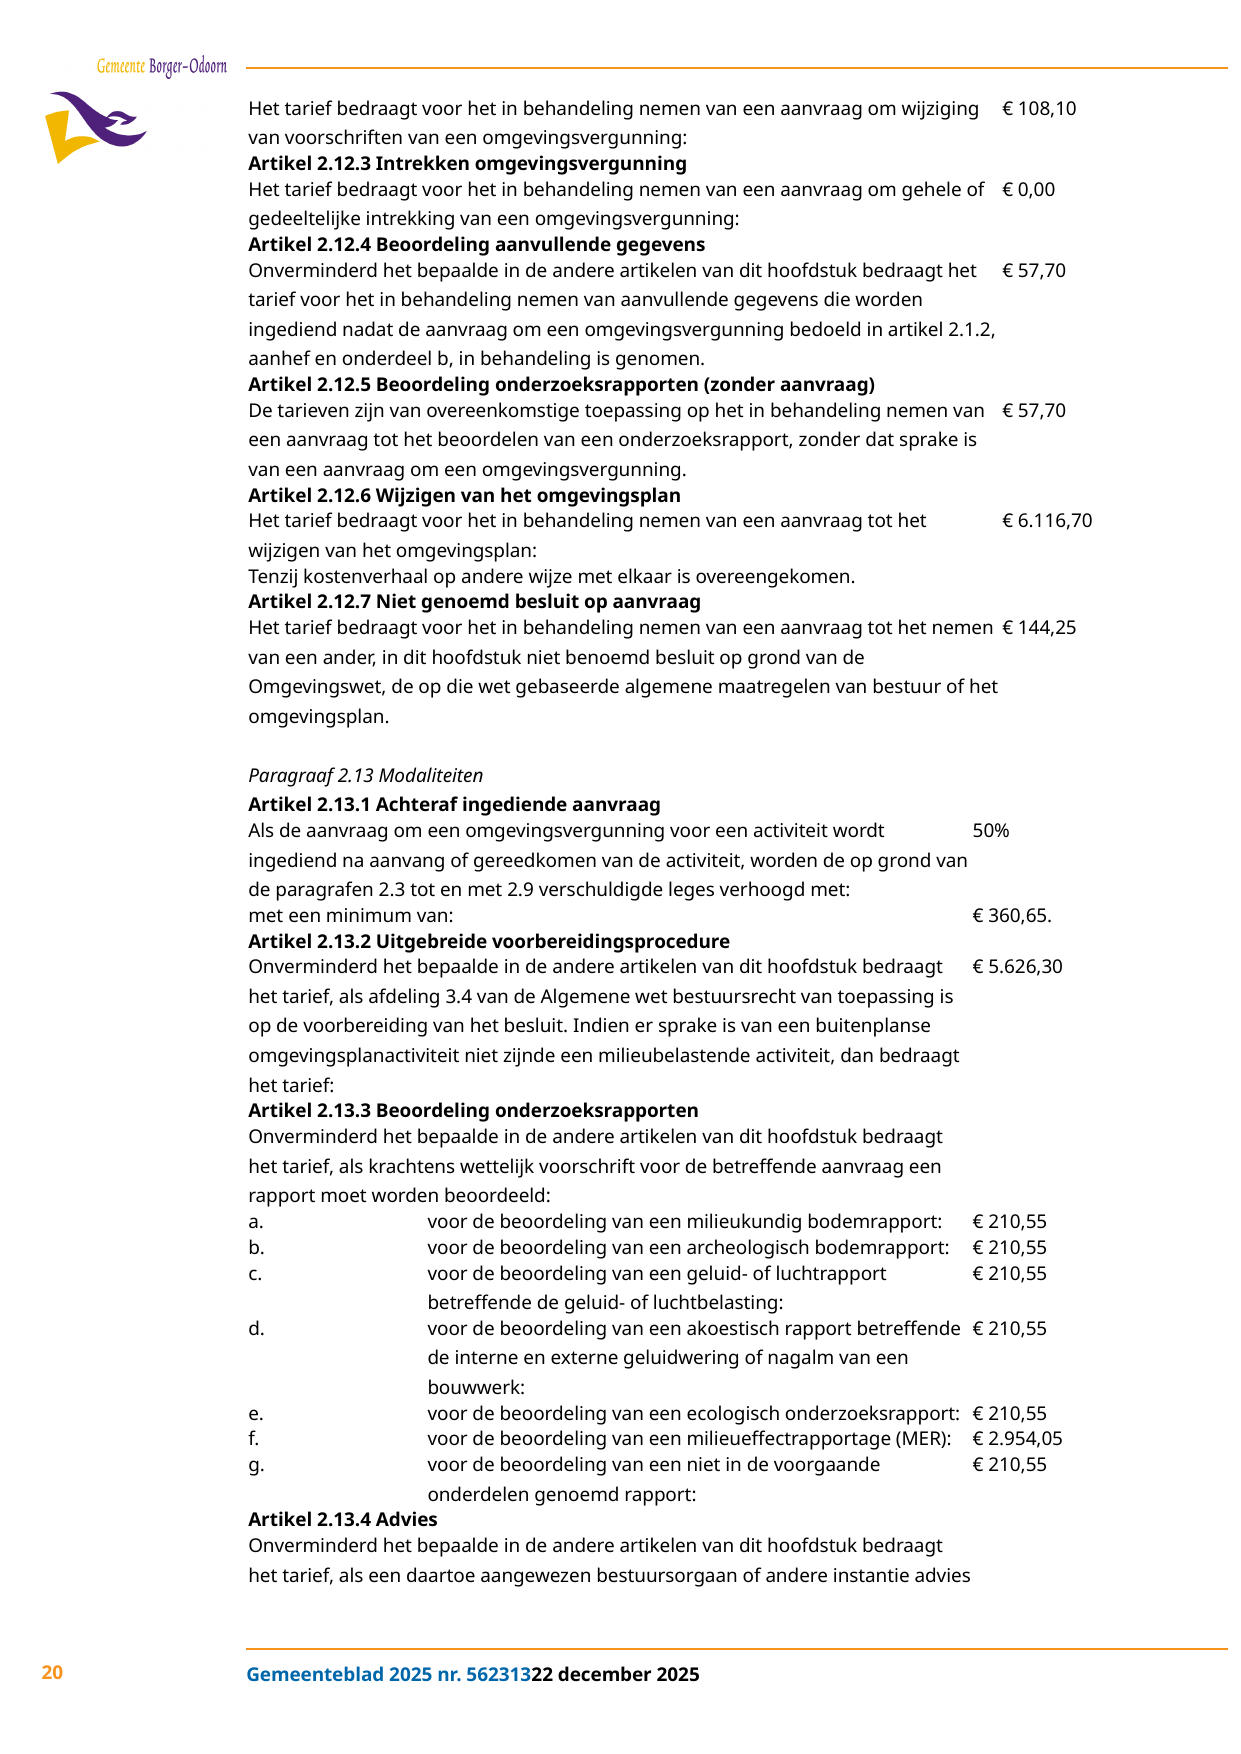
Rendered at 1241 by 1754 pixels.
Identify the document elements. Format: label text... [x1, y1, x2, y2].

table_cell d. [248, 1315, 427, 1400]
table_cell Artikel 2.12.3 Intrekken omgevingsvergunning [248, 150, 1002, 176]
table_cell Artikel 2.13.4 Advies [248, 1507, 972, 1532]
table_cell Artikel 2.13.2 Uitgebreide voorbereidingsprocedure [248, 928, 972, 953]
table_cell Artikel 2.12.7 Niet genoemd besluit op aanvraag [248, 589, 1002, 614]
table_cell b. [248, 1234, 427, 1260]
table_cell [973, 928, 1152, 953]
table_cell De tarieven zijn van overeenkomstige toepassing op het in behandeling nemen van een aanvraag tot het beoordelen van een onderzoeksrapport, zonder dat sprake is van een aanvraag om een omgevingsvergunning. [248, 397, 1002, 482]
table_cell [1002, 371, 1152, 397]
table_cell e. [248, 1400, 427, 1426]
picture [41, 47, 231, 172]
table_cell Artikel 2.12.5 Beoordeling onderzoeksrapporten (zonder aanvraag) [248, 371, 1002, 397]
table_cell [1002, 589, 1152, 614]
table_cell g. [248, 1451, 427, 1507]
table_cell € 210,55 [973, 1400, 1152, 1426]
table_cell € 210,55 [973, 1315, 1152, 1400]
table_cell € 57,70 [1002, 397, 1152, 482]
table_cell € 210,55 [973, 1260, 1152, 1315]
table_cell € 210,55 [973, 1208, 1152, 1234]
table_cell Het tarief bedraagt voor het in behandeling nemen van een aanvraag tot het nemen van een ander, in dit hoofdstuk niet benoemd besluit op grond van de Omgevingswet, de op die wet gebaseerde algemene maatregelen van bestuur of het omgevingsplan. [248, 615, 1002, 729]
table_cell [973, 1507, 1152, 1532]
table_cell voor de beoordeling van een niet in de voorgaande onderdelen genoemd rapport: [427, 1451, 972, 1507]
text Paragraaf 2.13 Modaliteiten [248, 762, 1152, 787]
table_cell [1002, 231, 1152, 257]
table_cell [973, 1098, 1152, 1123]
table_cell Het tarief bedraagt voor het in behandeling nemen van een aanvraag tot het wijzigen van het omgevingsplan: [248, 508, 1002, 563]
table_cell € 2.954,05 [973, 1426, 1152, 1451]
table_cell Onverminderd het bepaalde in de andere artikelen van dit hoofdstuk bedraagt het tarief, als krachtens wettelijk voorschrift voor de betreffende aanvraag een rapport moet worden beoordeeld: [248, 1123, 972, 1208]
table_cell c. [248, 1260, 427, 1315]
table_cell € 144,25 [1002, 615, 1152, 729]
table_cell Het tarief bedraagt voor het in behandeling nemen van een aanvraag om wijziging van voorschriften van een omgevingsvergunning: [248, 95, 1002, 150]
table_cell Onverminderd het bepaalde in de andere artikelen van dit hoofdstuk bedraagt het tarief voor het in behandeling nemen van aanvullende gegevens die worden ingediend nadat de aanvraag om een omgevingsvergunning bedoeld in artikel 2.1.2, aanhef en onderdeel b, in behandeling is genomen. [248, 257, 1002, 371]
table_header Artikel 2.13.1 Achteraf ingediende aanvraag [248, 791, 972, 817]
table_cell voor de beoordeling van een milieukundig bodemrapport: [427, 1208, 972, 1234]
table_cell € 360,65. [973, 902, 1152, 928]
table_cell voor de beoordeling van een ecologisch onderzoeksrapport: [427, 1400, 972, 1426]
table_cell € 5.626,30 [973, 954, 1152, 1098]
table_cell voor de beoordeling van een geluid- of luchtrapport betreffende de geluid- of luchtbelasting: [427, 1260, 972, 1315]
table_cell 50% [973, 817, 1152, 902]
table_cell Als de aanvraag om een omgevingsvergunning voor een activiteit wordt ingediend na aanvang of gereedkomen van de activiteit, worden de op grond van de paragrafen 2.3 tot en met 2.9 verschuldigde leges verhoogd met: [248, 817, 972, 902]
table_cell Artikel 2.12.4 Beoordeling aanvullende gegevens [248, 231, 1002, 257]
table_cell f. [248, 1426, 427, 1451]
table_cell [1002, 563, 1152, 589]
table_cell Het tarief bedraagt voor het in behandeling nemen van een aanvraag om gehele of gedeeltelijke intrekking van een omgevingsvergunning: [248, 176, 1002, 231]
table_cell voor de beoordeling van een akoestisch rapport betreffende de interne en externe geluidwering of nagalm van een bouwwerk: [427, 1315, 972, 1400]
table_cell Tenzij kostenverhaal op andere wijze met elkaar is overeengekomen. [248, 563, 1002, 589]
table_cell [973, 1533, 1152, 1588]
table_header [973, 791, 1152, 817]
table_cell [1002, 150, 1152, 176]
table_cell € 0,00 [1002, 176, 1152, 231]
table_cell Artikel 2.12.6 Wijzigen van het omgevingsplan [248, 482, 1002, 508]
table_cell € 210,55 [973, 1451, 1152, 1507]
table_cell € 57,70 [1002, 257, 1152, 371]
table_cell Onverminderd het bepaalde in de andere artikelen van dit hoofdstuk bedraagt het tarief, als een daartoe aangewezen bestuursorgaan of andere instantie advies [248, 1533, 972, 1588]
table_cell [1002, 482, 1152, 508]
table_cell Artikel 2.13.3 Beoordeling onderzoeksrapporten [248, 1098, 972, 1123]
table_cell € 6.116,70 [1002, 508, 1152, 563]
table_cell voor de beoordeling van een archeologisch bodemrapport: [427, 1234, 972, 1260]
table_cell Onverminderd het bepaalde in de andere artikelen van dit hoofdstuk bedraagt het tarief, als afdeling 3.4 van de Algemene wet bestuursrecht van toepassing is op de voorbereiding van het besluit. Indien er sprake is van een buitenplanse omgevingsplanactiviteit niet zijnde een milieubelastende activiteit, dan bedraagt het tarief: [248, 954, 972, 1098]
table_cell voor de beoordeling van een milieueffectrapportage (MER): [427, 1426, 972, 1451]
table_cell € 108,10 [1002, 95, 1152, 150]
table_cell € 210,55 [973, 1234, 1152, 1260]
table_cell met een minimum van: [248, 902, 972, 928]
table_cell [973, 1123, 1152, 1208]
table_cell a. [248, 1208, 427, 1234]
